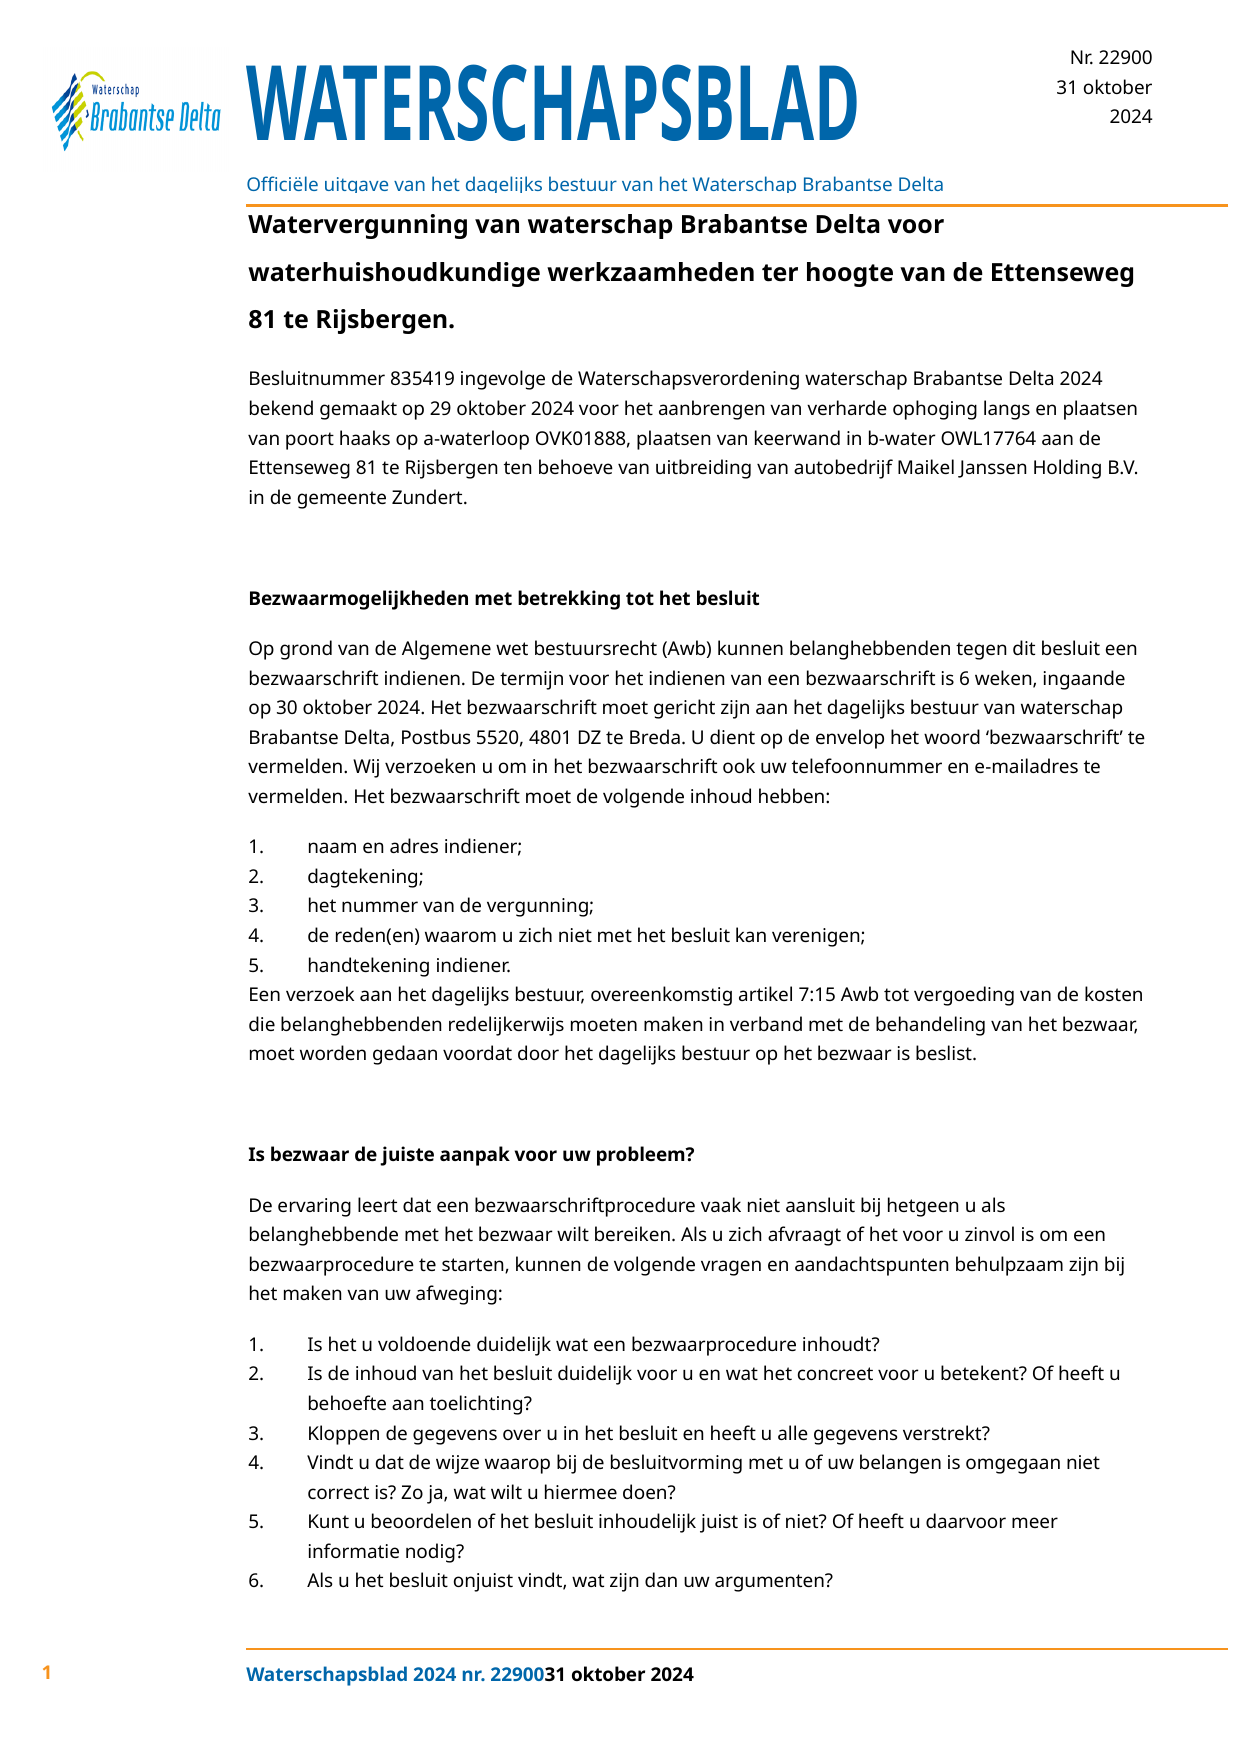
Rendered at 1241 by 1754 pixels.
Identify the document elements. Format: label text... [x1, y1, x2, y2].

list naam en adres indiener; [248, 833, 1152, 859]
list Is de inhoud van het besluit duidelijk voor u en wat het concreet voor u betekent? Of heeft u behoefte aan toelichting? [248, 1361, 1152, 1416]
list Kunt u beoordelen of het besluit inhoudelijk juist is of niet? Of heeft u daarvoor meer informatie nodig? [248, 1508, 1152, 1564]
list handtekening indiener. [248, 952, 1152, 977]
text Op grond van de Algemene wet bestuursrecht (Awb) kunnen belanghebbenden tegen dit besluit een bezwaarschrift indienen. De termijn voor het indienen van een bezwaarschrift is 6 weken, ingaande op 30 oktober 2024. Het bezwaarschrift moet gericht zijn aan het dagelijks bestuur van waterschap Brabantse Delta, Postbus 5520, 4801 DZ te Breda. U dient op de envelop het woord ‘bezwaarschrift’ te vermelden. Wij verzoeken u om in het bezwaarschrift ook uw telefoonnummer en e‑mailadres te vermelden. Het bezwaarschrift moet de volgende inhoud hebben: [248, 635, 1152, 809]
text Bezwaarmogelijkheden met betrekking tot het besluit [248, 585, 1152, 610]
list het nummer van de vergunning; [248, 893, 1152, 918]
text Een verzoek aan het dagelijks bestuur, overeenkomstig artikel 7:15 Awb tot vergoeding van de kosten die belanghebbenden redelijkerwijs moeten maken in verband met de behandeling van het bezwaar, moet worden gedaan voordat door het dagelijks bestuur op het bezwaar is beslist. [248, 981, 1152, 1066]
list Kloppen de gegevens over u in het besluit en heeft u alle gegevens verstrekt? [248, 1420, 1152, 1445]
list Als u het besluit onjuist vindt, wat zijn dan uw argumenten? [248, 1568, 1152, 1593]
list Is het u voldoende duidelijk wat een bezwaarprocedure inhoudt? [248, 1331, 1152, 1357]
list dagtekening; [248, 863, 1152, 889]
picture [41, 47, 231, 172]
text De ervaring leert dat een bezwaarschriftprocedure vaak niet aansluit bij hetgeen u als belanghebbende met het bezwaar wilt bereiken. Als u zich afvraagt of het voor u zinvol is om een bezwaarprocedure te starten, kunnen de volgende vragen en aandachtspunten behulpzaam zijn bij het maken van uw afweging: [248, 1192, 1152, 1306]
text Watervergunning van waterschap Brabantse Delta voor waterhuishoudkundige werkzaamheden ter hoogte van de Ettenseweg 81 te Rijsbergen. [248, 207, 1152, 336]
text Besluitnummer 835419 ingevolge de Waterschapsverordening waterschap Brabantse Delta 2024 bekend gemaakt op 29 oktober 2024 voor het aanbrengen van verharde ophoging langs en plaatsen van poort haaks op a-waterloop OVK01888, plaatsen van keerwand in b-water OWL17764 aan de Ettenseweg 81 te Rijsbergen ten behoeve van uitbreiding van autobedrijf Maikel Janssen Holding B.V. in de gemeente Zundert. [248, 366, 1152, 509]
list de reden(en) waarom u zich niet met het besluit kan verenigen; [248, 922, 1152, 948]
list Vindt u dat de wijze waarop bij de besluitvorming met u of uw belangen is omgegaan niet correct is? Zo ja, wat wilt u hiermee doen? [248, 1449, 1152, 1504]
text Is bezwaar de juiste aanpak voor uw probleem? [248, 1141, 1152, 1167]
